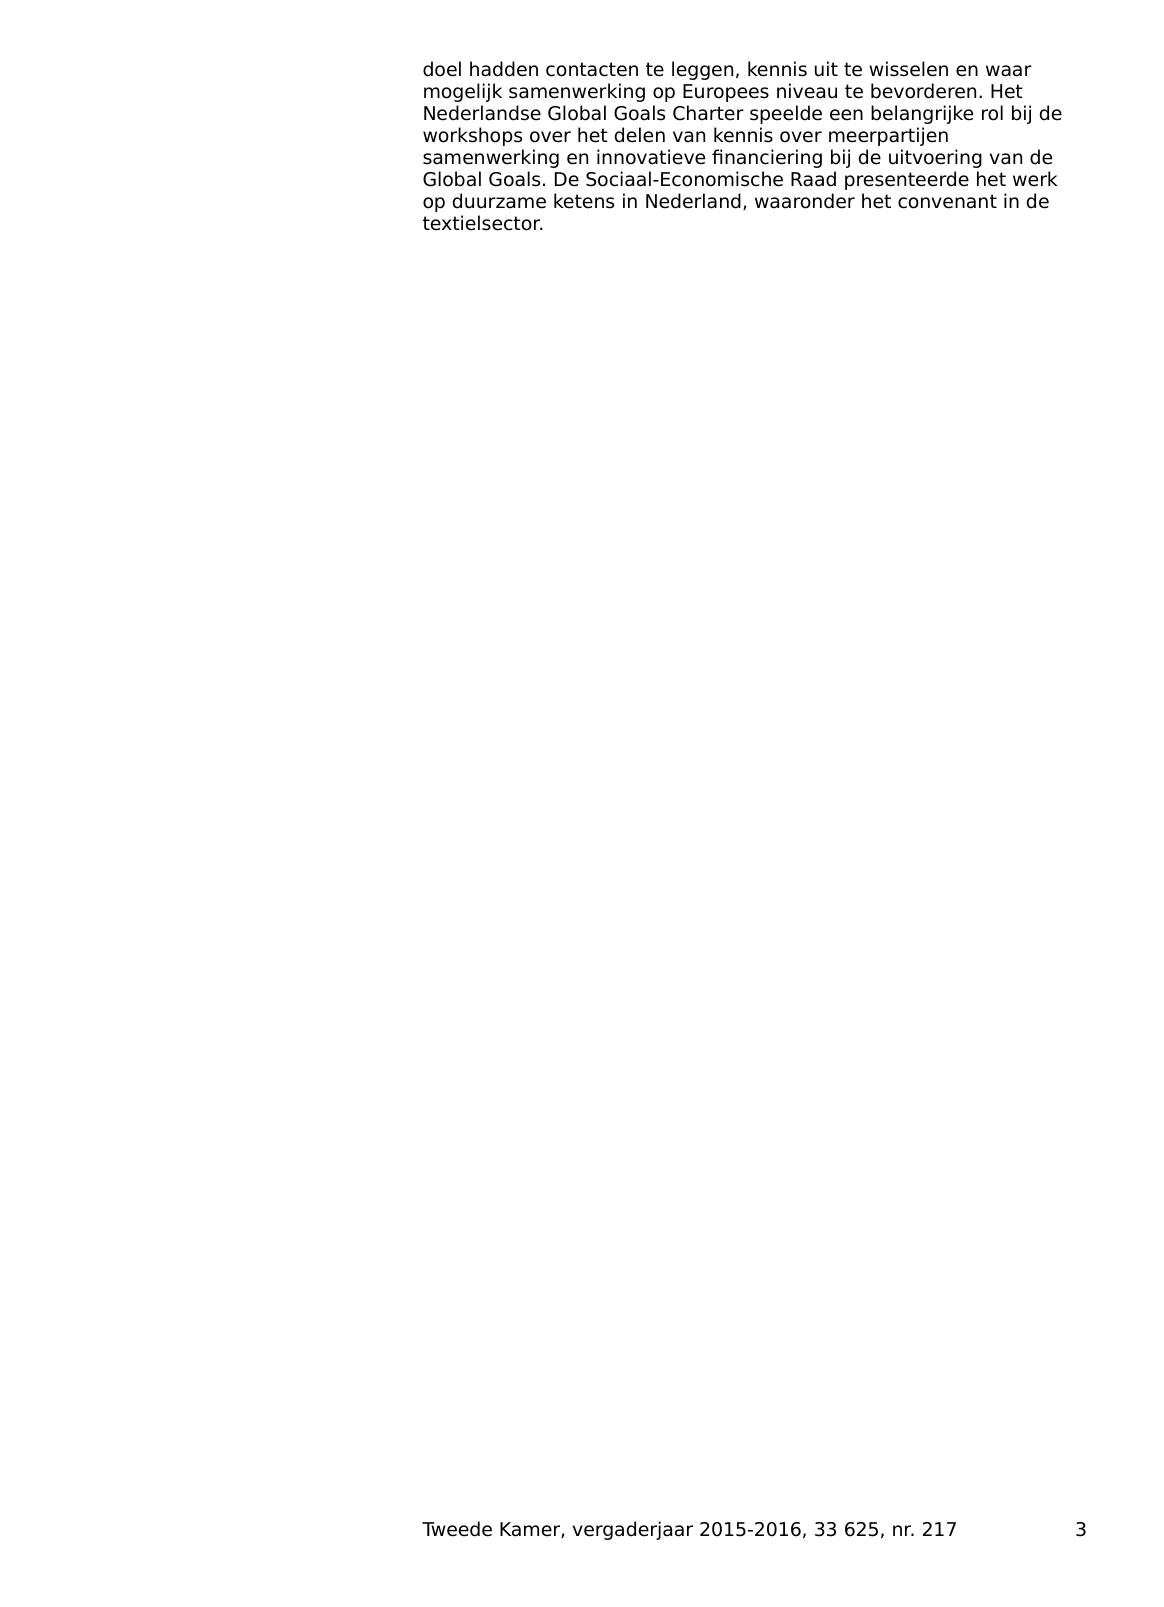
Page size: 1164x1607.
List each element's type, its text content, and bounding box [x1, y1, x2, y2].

text doel hadden contacten te leggen, kennis uit te wisselen en waar mogelijk samenwerking op Europees niveau te bevorderen. Het Nederlandse Global Goals Charter speelde een belangrijke rol bij de workshops over het delen van kennis over meerpartijen samenwerking en innovatieve financiering bij de uitvoering van de Global Goals. De Sociaal-Economische Raad presenteerde het werk op duurzame ketens in Nederland, waaronder het convenant in de textielsector. [422, 59, 1087, 235]
